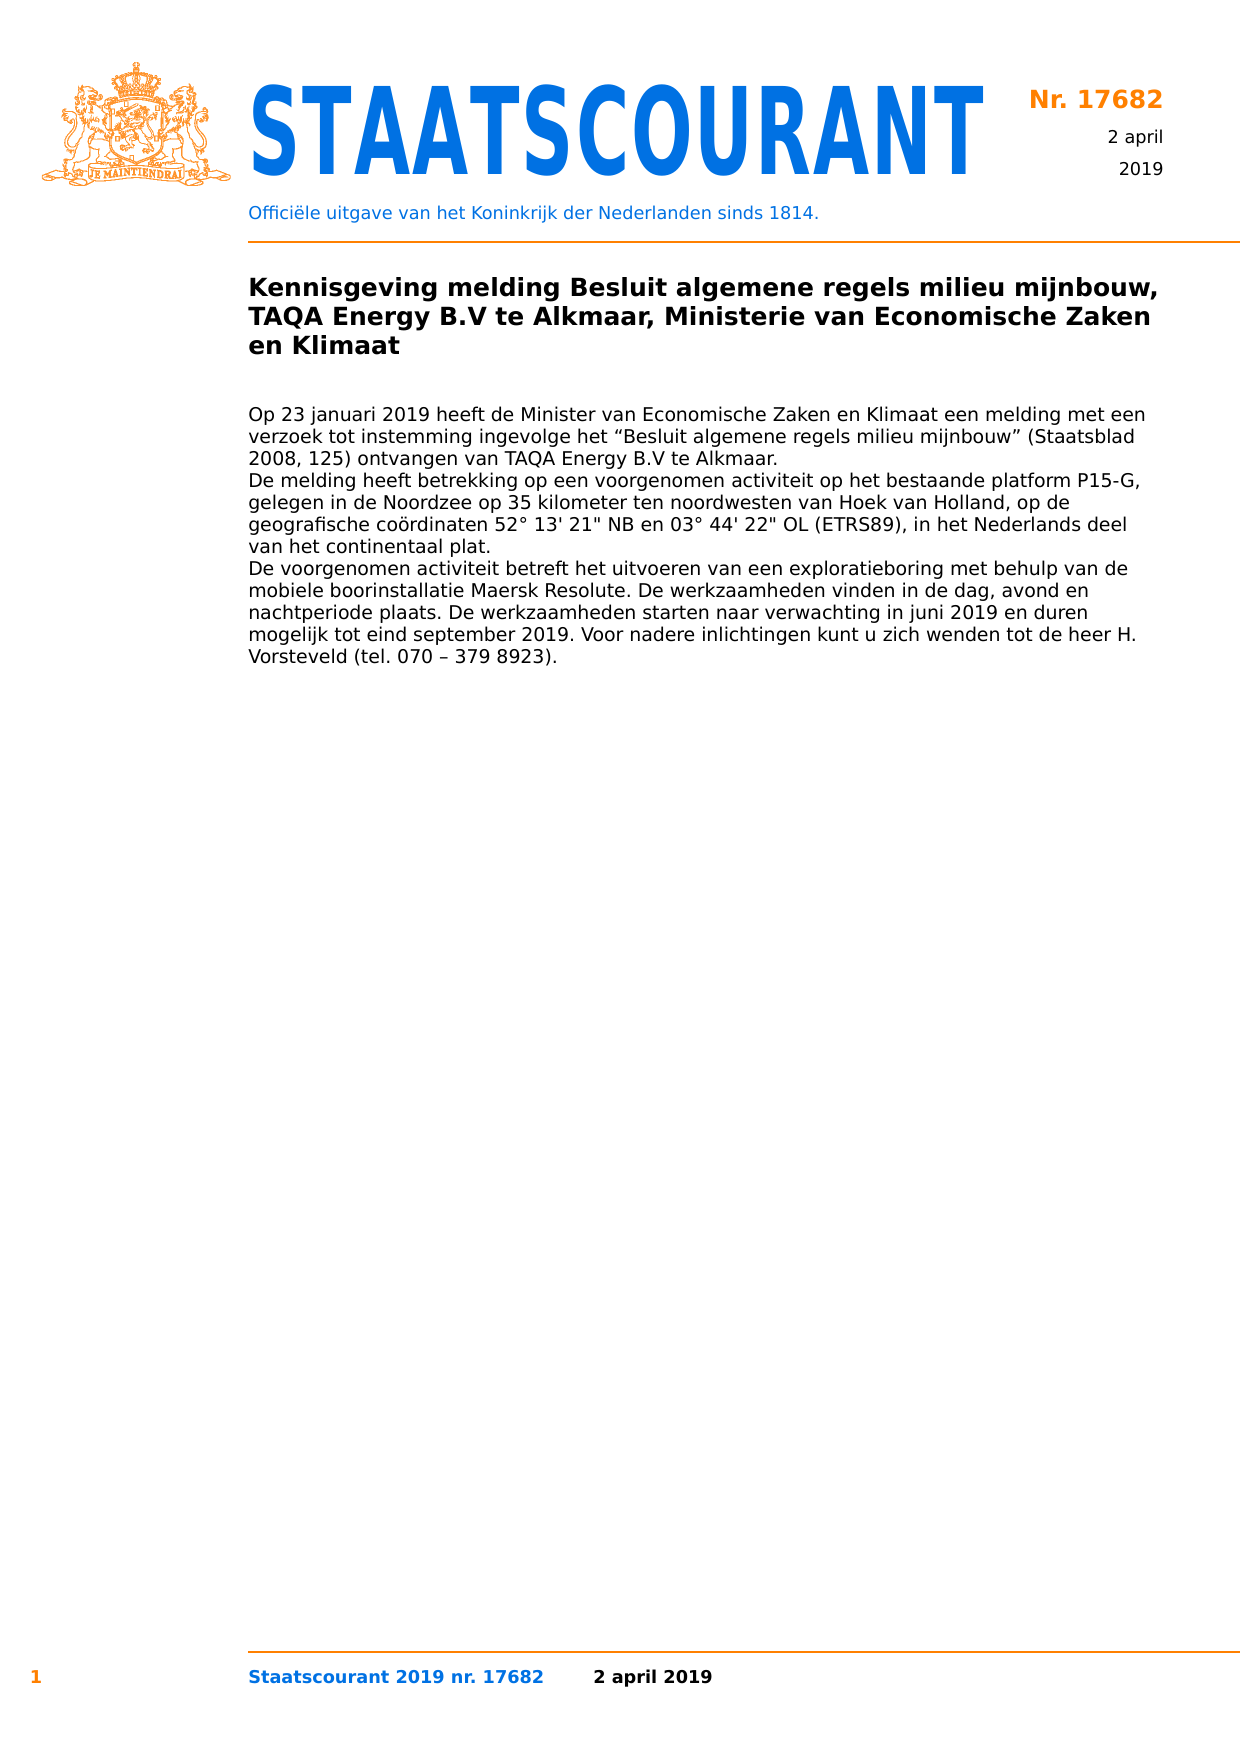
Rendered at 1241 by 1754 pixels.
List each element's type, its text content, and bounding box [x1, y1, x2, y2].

subtitle Kennisgeving melding Besluit algemene regels milieu mijnbouw, TAQA Energy B.V te Alkmaar, Ministerie van Economische Zaken en Klimaat [248, 273, 1163, 361]
text Op 23 januari 2019 heeft de Minister van Economische Zaken en Klimaat een melding met een verzoek tot instemming ingevolge het “Besluit algemene regels milieu mijnbouw” (Staatsblad 2008, 125) ontvangen van TAQA Energy B.V te Alkmaar. [248, 404, 1163, 470]
table_cell 2 april [998, 121, 1240, 153]
table_cell 2019 [998, 153, 1240, 203]
text De melding heeft betrekking op een voorgenomen activiteit op het bestaande platform P15-G, gelegen in de Noordzee op 35 kilometer ten noordwesten van Hoek van Holland, op de geografische coördinaten 52° 13' 21" NB en 03° 44' 22" OL (ETRS89), in het Nederlands deel van het continentaal plat. [248, 470, 1163, 558]
text De voorgenomen activiteit betreft het uitvoeren van een exploratieboring met behulp van de mobiele boorinstallatie Maersk Resolute. De werkzaamheden vinden in de dag, avond en nachtperiode plaats. De werkzaamheden starten naar verwachting in juni 2019 en duren mogelijk tot eind september 2019. Voor nadere inlichtingen kunt u zich wenden tot de heer H. Vorsteveld (tel. 070 – 379 8923). [248, 558, 1163, 668]
table_header Nr. 17682 [998, 62, 1240, 121]
table_header STAATSCOURANT [248, 62, 998, 203]
table_cell Officiële uitgave van het Koninkrijk der Nederlanden sinds 1814. [248, 203, 1240, 241]
table_header [25, 62, 248, 241]
picture [41, 62, 231, 186]
